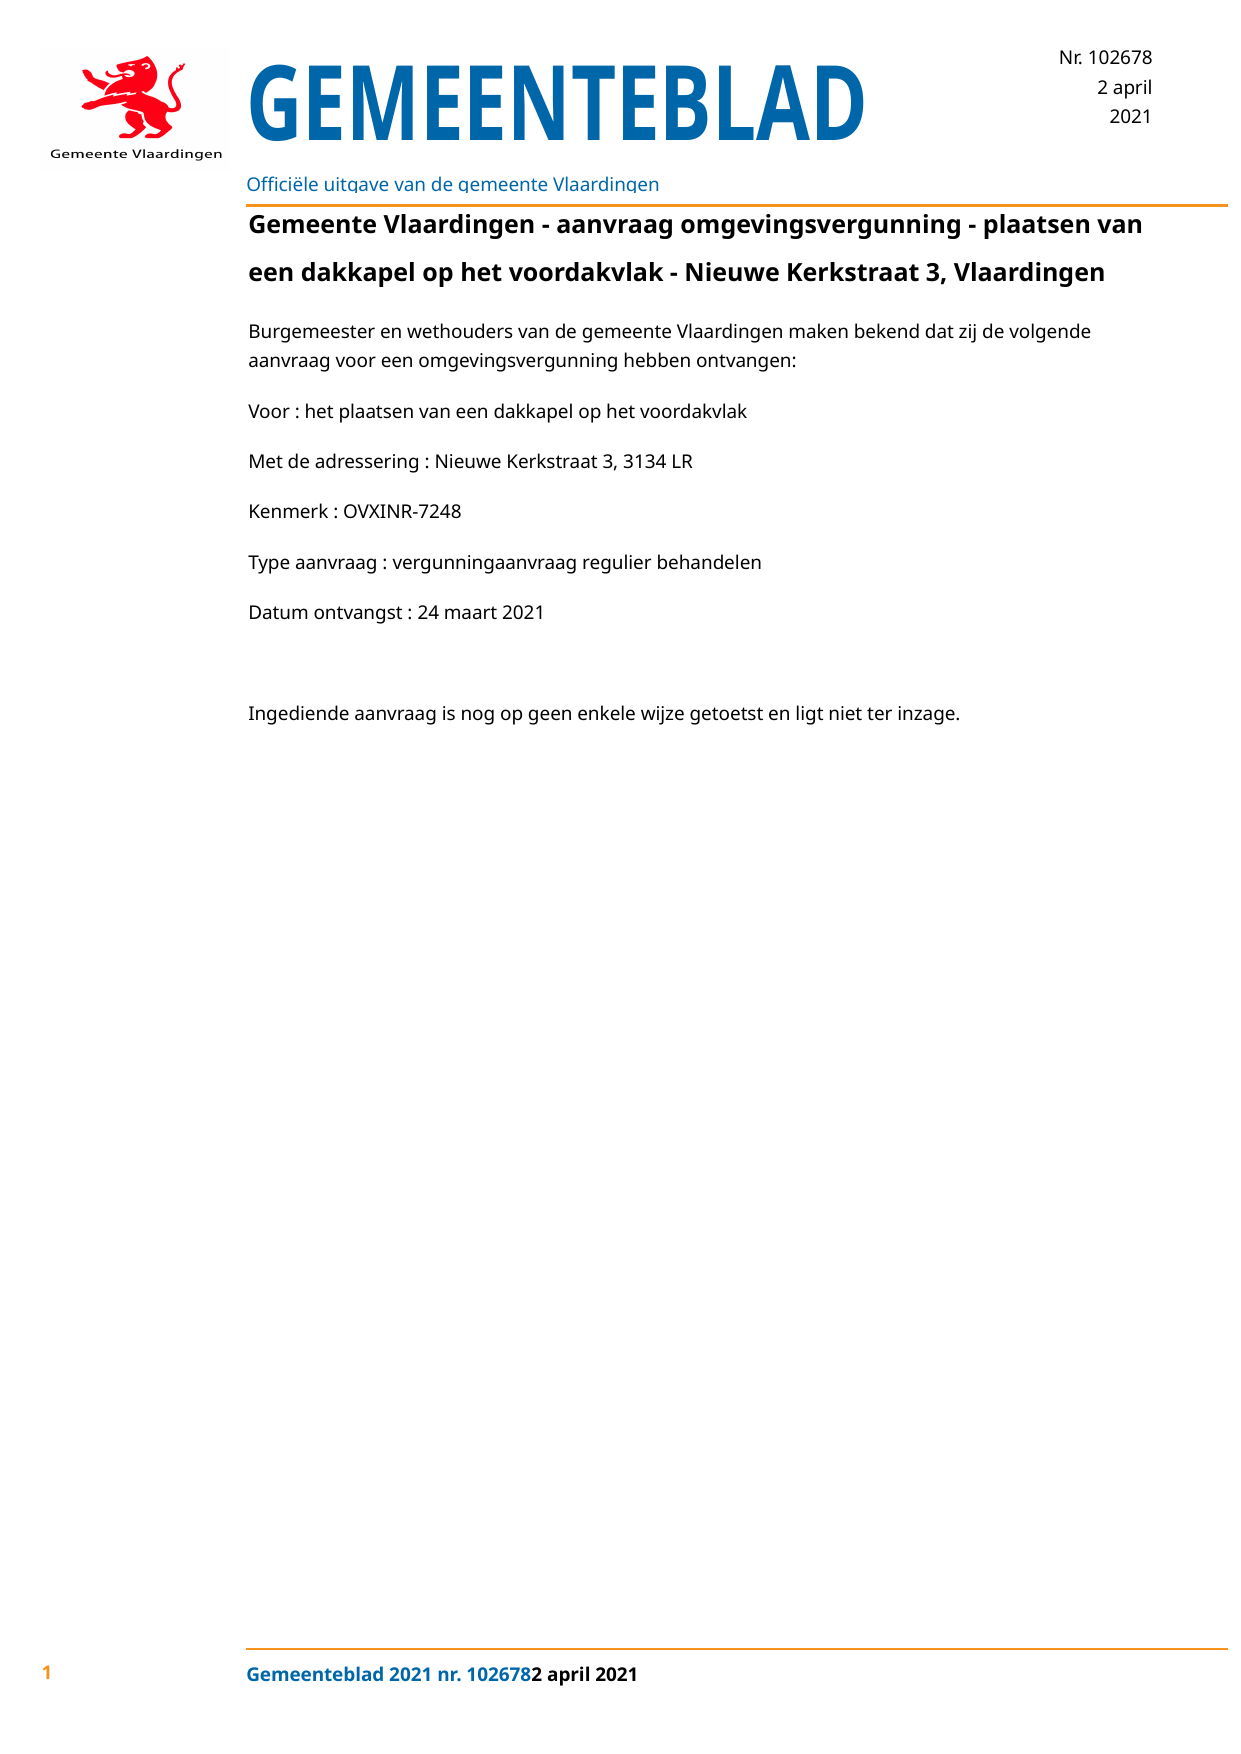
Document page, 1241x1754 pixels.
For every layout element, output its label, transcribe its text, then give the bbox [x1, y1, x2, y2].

text Met de adressering : Nieuwe Kerkstraat 3, 3134 LR [248, 448, 1152, 474]
text Gemeente Vlaardingen - aanvraag omgevingsvergunning - plaatsen van een dakkapel op het voordakvlak - Nieuwe Kerkstraat 3, Vlaardingen [248, 207, 1152, 288]
text Ingediende aanvraag is nog op geen enkele wijze getoetst en ligt niet ter inzage. [248, 700, 1152, 726]
text Kenmerk : OVXINR-7248 [248, 499, 1152, 524]
text Type aanvraag : vergunningaanvraag regulier behandelen [248, 549, 1152, 575]
text Burgemeester en wethouders van de gemeente Vlaardingen maken bekend dat zij de volgende aanvraag voor een omgevingsvergunning hebben ontvangen: [248, 318, 1152, 373]
text Datum ontvangst : 24 maart 2021 [248, 599, 1152, 625]
picture [41, 47, 231, 172]
text Voor : het plaatsen van een dakkapel op het voordakvlak [248, 398, 1152, 424]
